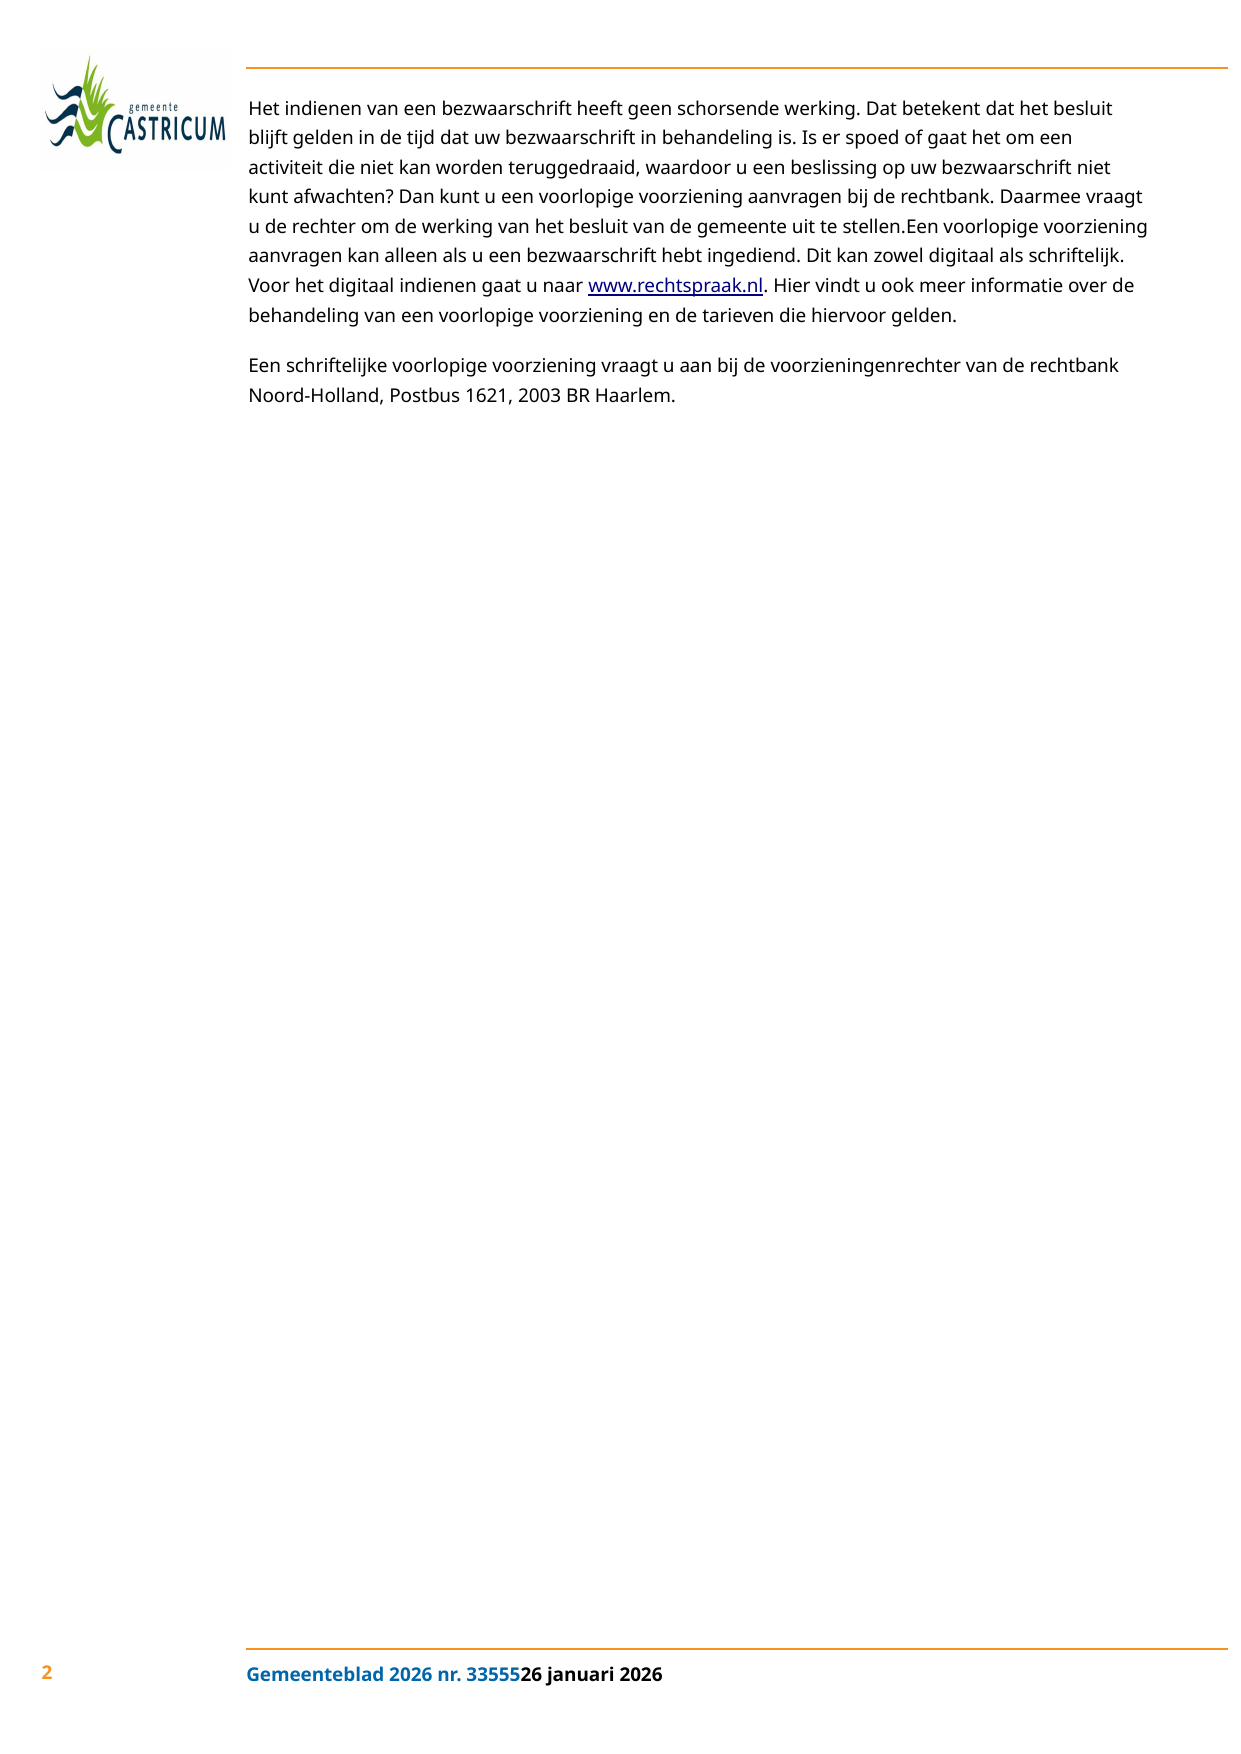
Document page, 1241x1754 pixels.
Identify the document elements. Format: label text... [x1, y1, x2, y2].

text Het indienen van een bezwaarschrift heeft geen schorsende werking. Dat betekent dat het besluit blijft gelden in de tijd dat uw bezwaarschrift in behandeling is. Is er spoed of gaat het om een activiteit die niet kan worden teruggedraaid, waardoor u een beslissing op uw bezwaarschrift niet kunt afwachten? Dan kunt u een voorlopige voorziening aanvragen bij de rechtbank. Daarmee vraagt u de rechter om de werking van het besluit van de gemeente uit te stellen.Een voorlopige voorziening aanvragen kan alleen als u een bezwaarschrift hebt ingediend. Dit kan zowel digitaal als schriftelijk. Voor het digitaal indienen gaat u naar www.rechtspraak.nl. Hier vindt u ook meer informatie over de behandeling van een voorlopige voorziening en de tarieven die hiervoor gelden. [248, 95, 1152, 328]
text Een schriftelijke voorlopige voorziening vraagt u aan bij de voorzieningenrechter van de rechtbank Noord-Holland, Postbus 1621, 2003 BR Haarlem. [248, 352, 1152, 408]
picture [41, 47, 231, 172]
